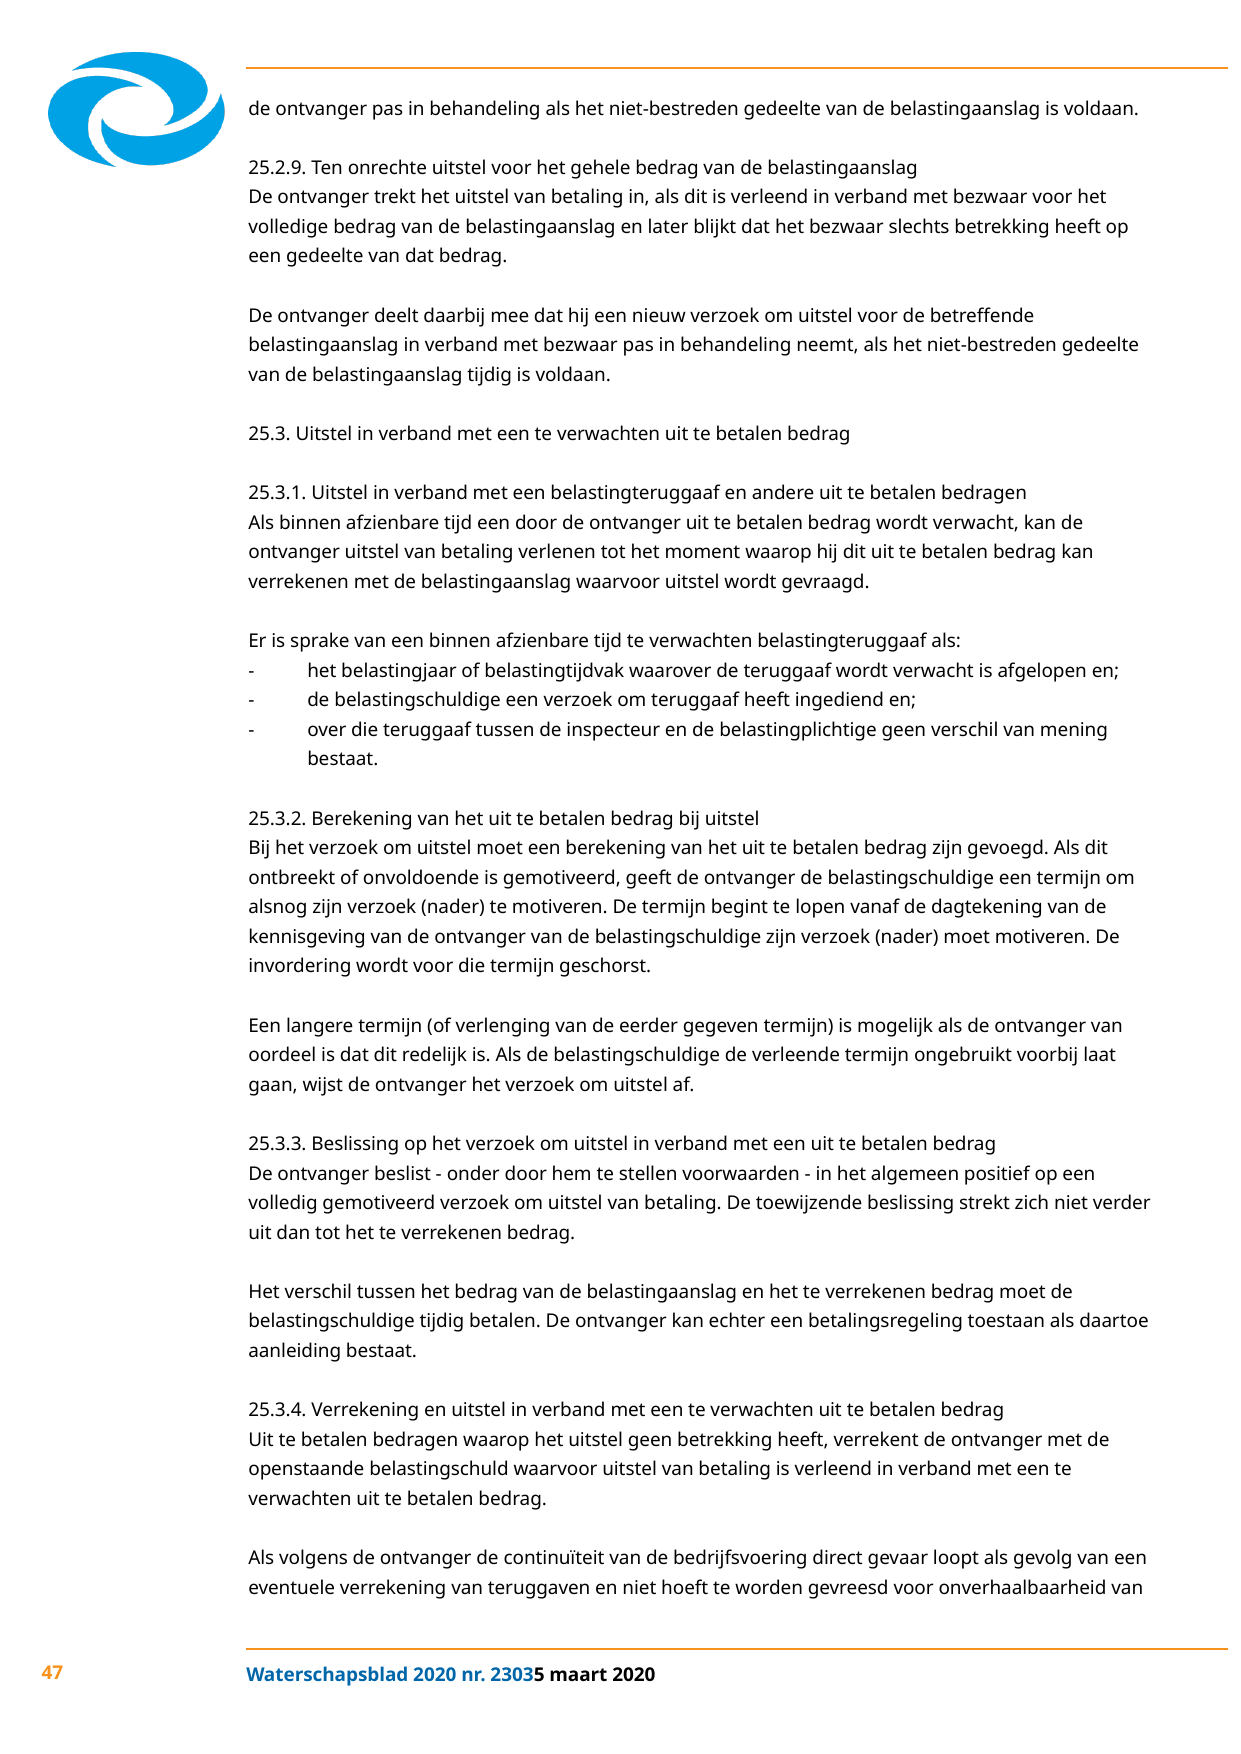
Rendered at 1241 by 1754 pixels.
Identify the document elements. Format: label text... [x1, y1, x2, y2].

text 25.3.2. Berekening van het uit te betalen bedrag bij uitstel [248, 805, 1152, 831]
text 25.2.9. Ten onrechte uitstel voor het gehele bedrag van de belastingaanslag [248, 154, 1152, 180]
text Als volgens de ontvanger de continuïteit van de bedrijfsvoering direct gevaar loopt als gevolg van een eventuele verrekening van teruggaven en niet hoeft te worden gevreesd voor onverhaalbaarheid van [248, 1544, 1152, 1600]
text 25.3.4. Verrekening en uitstel in verband met een te verwachten uit te betalen bedrag [248, 1396, 1152, 1422]
text Het verschil tussen het bedrag van de belastingaanslag en het te verrekenen bedrag moet de belastingschuldige tijdig betalen. De ontvanger kan echter een betalingsregeling toestaan als daartoe aanleiding bestaat. [248, 1278, 1152, 1363]
text Als binnen afzienbare tijd een door de ontvanger uit te betalen bedrag wordt verwacht, kan de ontvanger uitstel van betaling verlenen tot het moment waarop hij dit uit te betalen bedrag kan verrekenen met de belastingaanslag waarvoor uitstel wordt gevraagd. [248, 509, 1152, 594]
text De ontvanger trekt het uitstel van betaling in, als dit is verleend in verband met bezwaar voor het volledige bedrag van de belastingaanslag en later blijkt dat het bezwaar slechts betrekking heeft op een gedeelte van dat bedrag. [248, 183, 1152, 268]
text Bij het verzoek om uitstel moet een berekening van het uit te betalen bedrag zijn gevoegd. Als dit ontbreekt of onvoldoende is gemotiveerd, geeft de ontvanger de belastingschuldige een termijn om alsnog zijn verzoek (nader) te motiveren. De termijn begint te lopen vanaf de dagtekening van de kennisgeving van de ontvanger van de belastingschuldige zijn verzoek (nader) moet motiveren. De invordering wordt voor die termijn geschorst. [248, 834, 1152, 978]
list het belastingjaar of belastingtijdvak waarover de teruggaaf wordt verwacht is afgelopen en; [248, 657, 1152, 683]
text Uit te betalen bedragen waarop het uitstel geen betrekking heeft, verrekent de ontvanger met de openstaande belastingschuld waarvoor uitstel van betaling is verleend in verband met een te verwachten uit te betalen bedrag. [248, 1426, 1152, 1511]
text De ontvanger beslist - onder door hem te stellen voorwaarden - in het algemeen positief op een volledig gemotiveerd verzoek om uitstel van betaling. De toewijzende beslissing strekt zich niet verder uit dan tot het te verrekenen bedrag. [248, 1160, 1152, 1245]
text 25.3. Uitstel in verband met een te verwachten uit te betalen bedrag [248, 420, 1152, 446]
text Een langere termijn (of verlenging van de eerder gegeven termijn) is mogelijk als de ontvanger van oordeel is dat dit redelijk is. Als de belastingschuldige de verleende termijn ongebruikt voorbij laat gaan, wijst de ontvanger het verzoek om uitstel af. [248, 1012, 1152, 1097]
text 25.3.1. Uitstel in verband met een belastingteruggaaf en andere uit te betalen bedragen [248, 479, 1152, 505]
text 25.3.3. Beslissing op het verzoek om uitstel in verband met een uit te betalen bedrag [248, 1130, 1152, 1156]
text De ontvanger deelt daarbij mee dat hij een nieuw verzoek om uitstel voor de betreffende belastingaanslag in verband met bezwaar pas in behandeling neemt, als het niet-bestreden gedeelte van de belastingaanslag tijdig is voldaan. [248, 302, 1152, 387]
picture [41, 47, 231, 172]
list over die teruggaaf tussen de inspecteur en de belastingplichtige geen verschil van mening bestaat. [248, 716, 1152, 771]
text de ontvanger pas in behandeling als het niet-bestreden gedeelte van de belastingaanslag is voldaan. [248, 95, 1152, 121]
list de belastingschuldige een verzoek om teruggaaf heeft ingediend en; [248, 686, 1152, 712]
text Er is sprake van een binnen afzienbare tijd te verwachten belastingteruggaaf als: [248, 627, 1152, 653]
